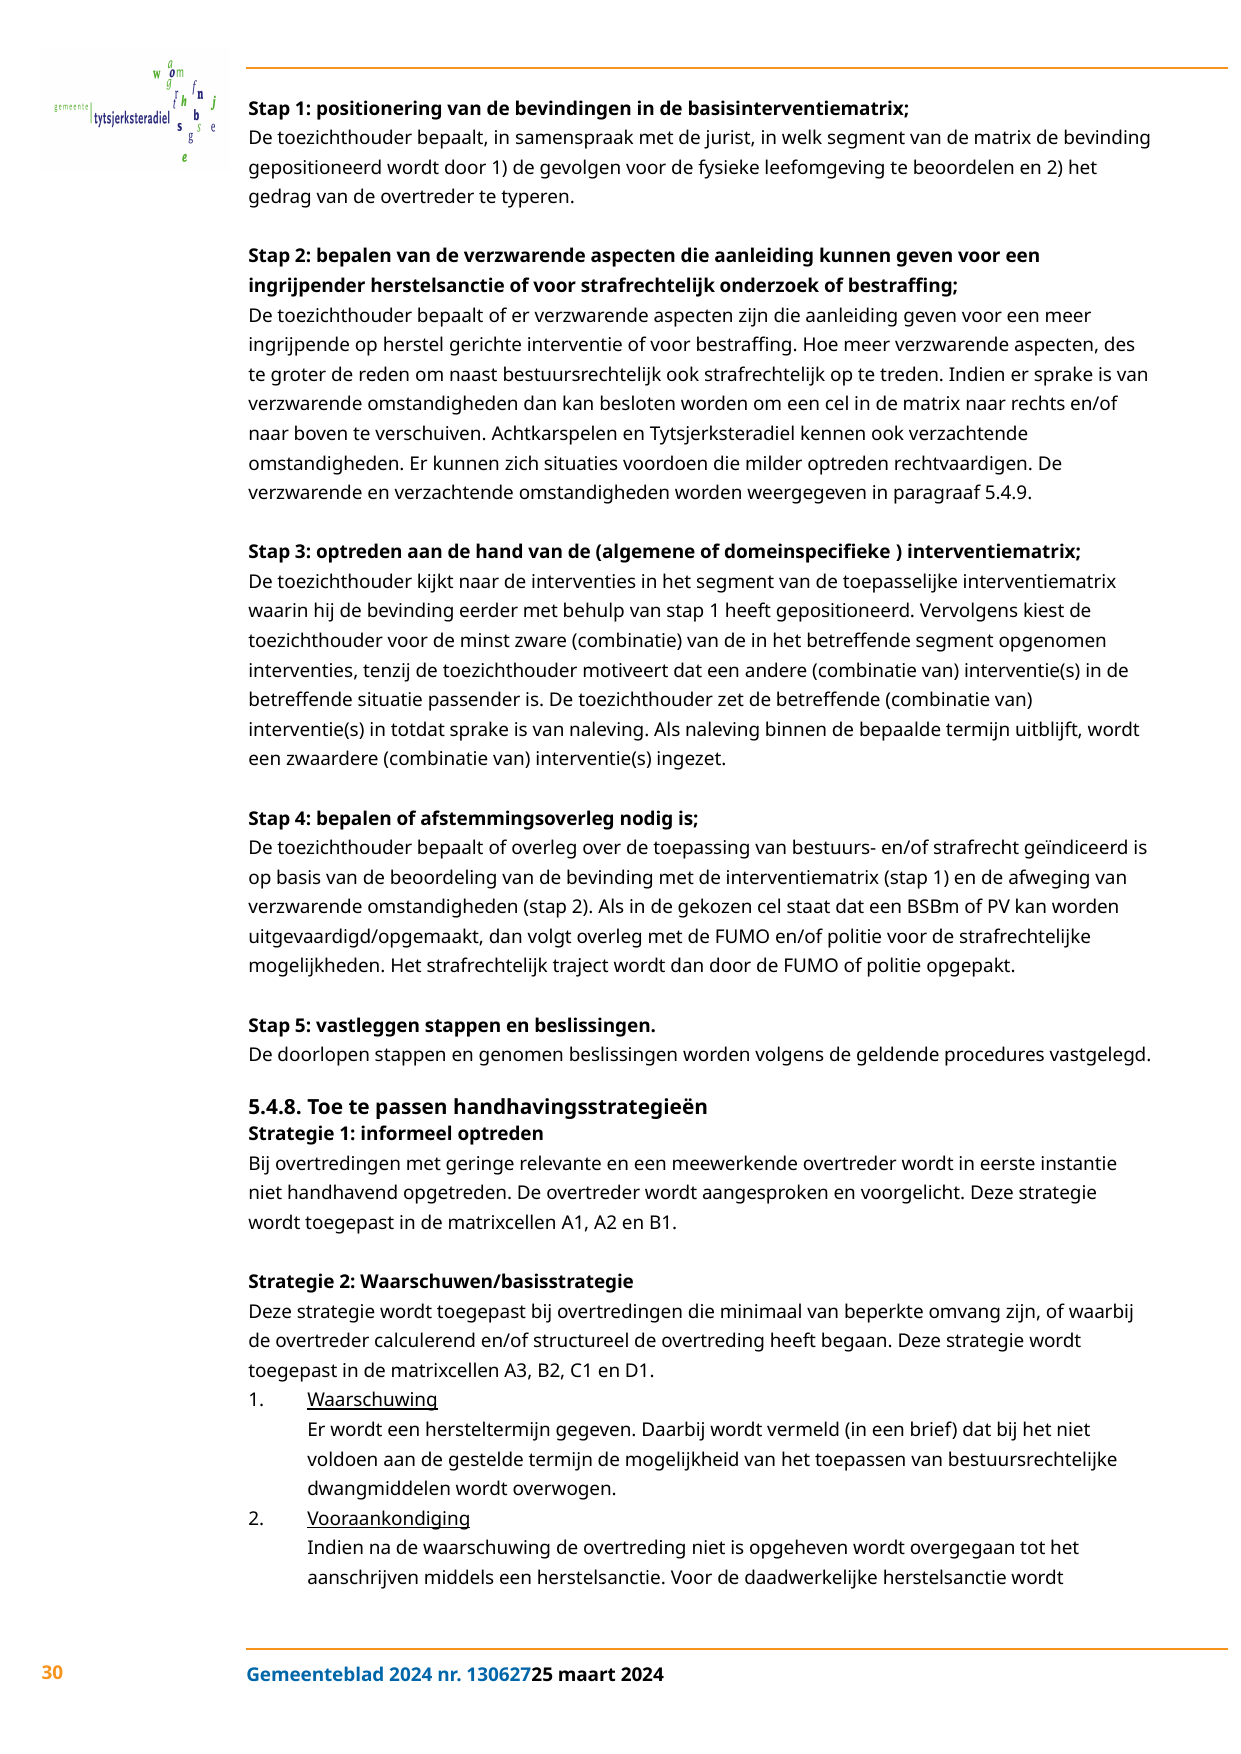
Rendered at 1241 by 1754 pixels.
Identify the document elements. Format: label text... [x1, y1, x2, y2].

text Stap 3: optreden aan de hand van de (algemene of domeinspecifieke ) interventiematrix; [248, 538, 1152, 564]
text Stap 4: bepalen of afstemmingsoverleg nodig is; [248, 805, 1152, 831]
text De toezichthouder bepaalt of overleg over de toepassing van bestuurs- en/of strafrecht geïndiceerd is op basis van de beoordeling van de bevinding met de interventiematrix (stap 1) en de afweging van verzwarende omstandigheden (stap 2). Als in de gekozen cel staat dat een BSBm of PV kan worden uitgevaardigd/opgemaakt, dan volgt overleg met de FUMO en/of politie voor de strafrechtelijke mogelijkheden. Het strafrechtelijk traject wordt dan door de FUMO of politie opgepakt. [248, 834, 1152, 978]
text De doorlopen stappen en genomen beslissingen worden volgens de geldende procedures vastgelegd. [248, 1041, 1152, 1067]
text Strategie 2: Waarschuwen/basisstrategie [248, 1268, 1152, 1294]
text 5.4.8. Toe te passen handhavingsstrategieën [248, 1092, 1152, 1120]
text Stap 2: bepalen van de verzwarende aspecten die aanleiding kunnen geven voor een ingrijpender herstelsanctie of voor strafrechtelijk onderzoek of bestraffing; [248, 243, 1152, 298]
list Vooraankondiging [248, 1505, 1152, 1531]
list Waarschuwing [248, 1387, 1152, 1412]
list Indien na de waarschuwing de overtreding niet is opgeheven wordt overgegaan tot het aanschrijven middels een herstelsanctie. Voor de daadwerkelijke herstelsanctie wordt [248, 1534, 1152, 1590]
list Er wordt een hersteltermijn gegeven. Daarbij wordt vermeld (in een brief) dat bij het niet voldoen aan de gestelde termijn de mogelijkheid van het toepassen van bestuursrechtelijke dwangmiddelen wordt overwogen. [248, 1416, 1152, 1501]
text De toezichthouder bepaalt, in samenspraak met de jurist, in welk segment van de matrix de bevinding gepositioneerd wordt door 1) de gevolgen voor de fysieke leefomgeving te beoordelen en 2) het gedrag van de overtreder te typeren. [248, 124, 1152, 209]
text Deze strategie wordt toegepast bij overtredingen die minimaal van beperkte omvang zijn, of waarbij de overtreder calculerend en/of structureel de overtreding heeft begaan. Deze strategie wordt toegepast in de matrixcellen A3, B2, C1 en D1. [248, 1298, 1152, 1383]
text De toezichthouder bepaalt of er verzwarende aspecten zijn die aanleiding geven voor een meer ingrijpende op herstel gerichte interventie of voor bestraffing. Hoe meer verzwarende aspecten, des te groter de reden om naast bestuursrechtelijk ook strafrechtelijk op te treden. Indien er sprake is van verzwarende omstandigheden dan kan besloten worden om een cel in de matrix naar rechts en/of naar boven te verschuiven. Achtkarspelen en Tytsjerksteradiel kennen ook verzachtende omstandigheden. Er kunnen zich situaties voordoen die milder optreden rechtvaardigen. De verzwarende en verzachtende omstandigheden worden weergegeven in paragraaf 5.4.9. [248, 302, 1152, 505]
text Bij overtredingen met geringe relevante en een meewerkende overtreder wordt in eerste instantie niet handhavend opgetreden. De overtreder wordt aangesproken en voorgelicht. Deze strategie wordt toegepast in de matrixcellen A1, A2 en B1. [248, 1150, 1152, 1235]
picture [41, 47, 231, 172]
text Strategie 1: informeel optreden [248, 1120, 1152, 1146]
text De toezichthouder kijkt naar de interventies in het segment van de toepasselijke interventiematrix waarin hij de bevinding eerder met behulp van stap 1 heeft gepositioneerd. Vervolgens kiest de toezichthouder voor de minst zware (combinatie) van de in het betreffende segment opgenomen interventies, tenzij de toezichthouder motiveert dat een andere (combinatie van) interventie(s) in de betreffende situatie passender is. De toezichthouder zet de betreffende (combinatie van) interventie(s) in totdat sprake is van naleving. Als naleving binnen de bepaalde termijn uitblijft, wordt een zwaardere (combinatie van) interventie(s) ingezet. [248, 568, 1152, 771]
text Stap 5: vastleggen stappen en beslissingen. [248, 1012, 1152, 1038]
text Stap 1: positionering van de bevindingen in de basisinterventiematrix; [248, 95, 1152, 121]
